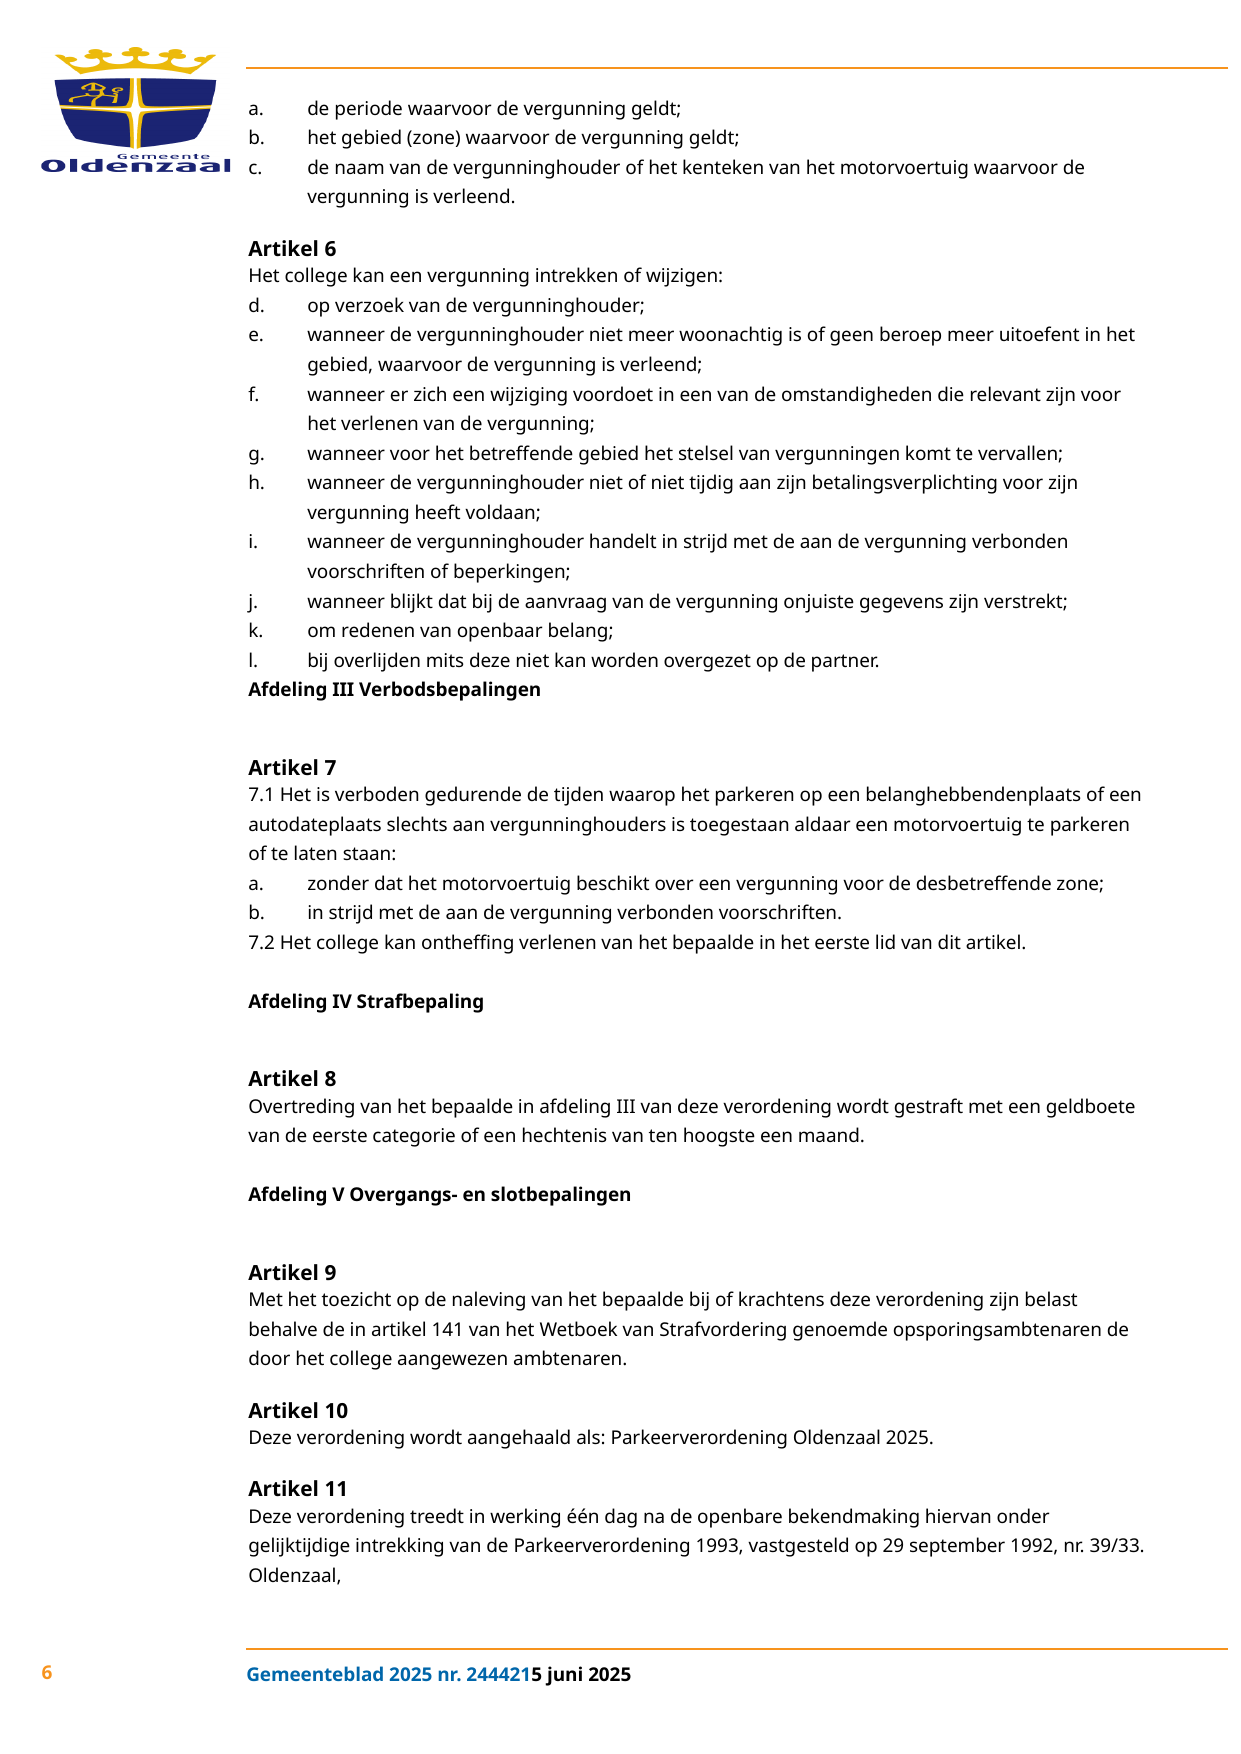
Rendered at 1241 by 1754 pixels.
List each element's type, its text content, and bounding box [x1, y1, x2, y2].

text Artikel 11 [248, 1474, 1152, 1503]
list om redenen van openbaar belang; [248, 617, 1152, 643]
list op verzoek van de vergunninghouder; [248, 292, 1152, 318]
text Afdeling III Verbodsbepalingen [248, 677, 1152, 702]
text Met het toezicht op de naleving van het bepaalde bij of krachtens deze verordening zijn belast behalve de in artikel 141 van het Wetboek van Strafvordering genoemde opsporingsambtenaren de door het college aangewezen ambtenaren. [248, 1286, 1152, 1371]
text Oldenzaal, [248, 1562, 1152, 1588]
list de naam van de vergunninghouder of het kenteken van het motorvoertuig waarvoor de vergunning is verleend. [248, 154, 1152, 209]
list in strijd met de aan de vergunning verbonden voorschriften. [248, 899, 1152, 925]
list wanneer voor het betreffende gebied het stelsel van vergunningen komt te vervallen; [248, 440, 1152, 466]
text 7.1 Het is verboden gedurende de tijden waarop het parkeren op een belanghebbendenplaats of een autodateplaats slechts aan vergunninghouders is toegestaan aldaar een motorvoertuig te parkeren of te laten staan: [248, 781, 1152, 866]
list wanneer de vergunninghouder handelt in strijd met de aan de vergunning verbonden voorschriften of beperkingen; [248, 529, 1152, 584]
list wanneer de vergunninghouder niet meer woonachtig is of geen beroep meer uitoefent in het gebied, waarvoor de vergunning is verleend; [248, 322, 1152, 377]
list zonder dat het motorvoertuig beschikt over een vergunning voor de desbetreffende zone; [248, 870, 1152, 896]
text Artikel 7 [248, 753, 1152, 781]
list wanneer de vergunninghouder niet of niet tijdig aan zijn betalingsverplichting voor zijn vergunning heeft voldaan; [248, 469, 1152, 525]
text Deze verordening treedt in werking één dag na de openbare bekendmaking hiervan onder gelijktijdige intrekking van de Parkeerverordening 1993, vastgesteld op 29 september 1992, nr. 39/33. [248, 1503, 1152, 1558]
text Het college kan een vergunning intrekken of wijzigen: [248, 262, 1152, 288]
picture [41, 47, 231, 172]
text Deze verordening wordt aangehaald als: Parkeerverordening Oldenzaal 2025. [248, 1424, 1152, 1450]
list de periode waarvoor de vergunning geldt; [248, 95, 1152, 121]
text Artikel 8 [248, 1064, 1152, 1093]
text Artikel 6 [248, 234, 1152, 262]
list bij overlijden mits deze niet kan worden overgezet op de partner. [248, 647, 1152, 673]
text Afdeling V Overgangs- en slotbepalingen [248, 1182, 1152, 1207]
text Overtreding van het bepaalde in afdeling III van deze verordening wordt gestraft met een geldboete van de eerste categorie of een hechtenis van ten hoogste een maand. [248, 1093, 1152, 1148]
text Artikel 9 [248, 1258, 1152, 1286]
text Artikel 10 [248, 1396, 1152, 1424]
text Afdeling IV Strafbepaling [248, 988, 1152, 1014]
list wanneer er zich een wijziging voordoet in een van de omstandigheden die relevant zijn voor het verlenen van de vergunning; [248, 381, 1152, 436]
list wanneer blijkt dat bij de aanvraag van de vergunning onjuiste gegevens zijn verstrekt; [248, 588, 1152, 613]
list het gebied (zone) waarvoor de vergunning geldt; [248, 124, 1152, 150]
text 7.2 Het college kan ontheffing verlenen van het bepaalde in het eerste lid van dit artikel. [248, 929, 1152, 955]
